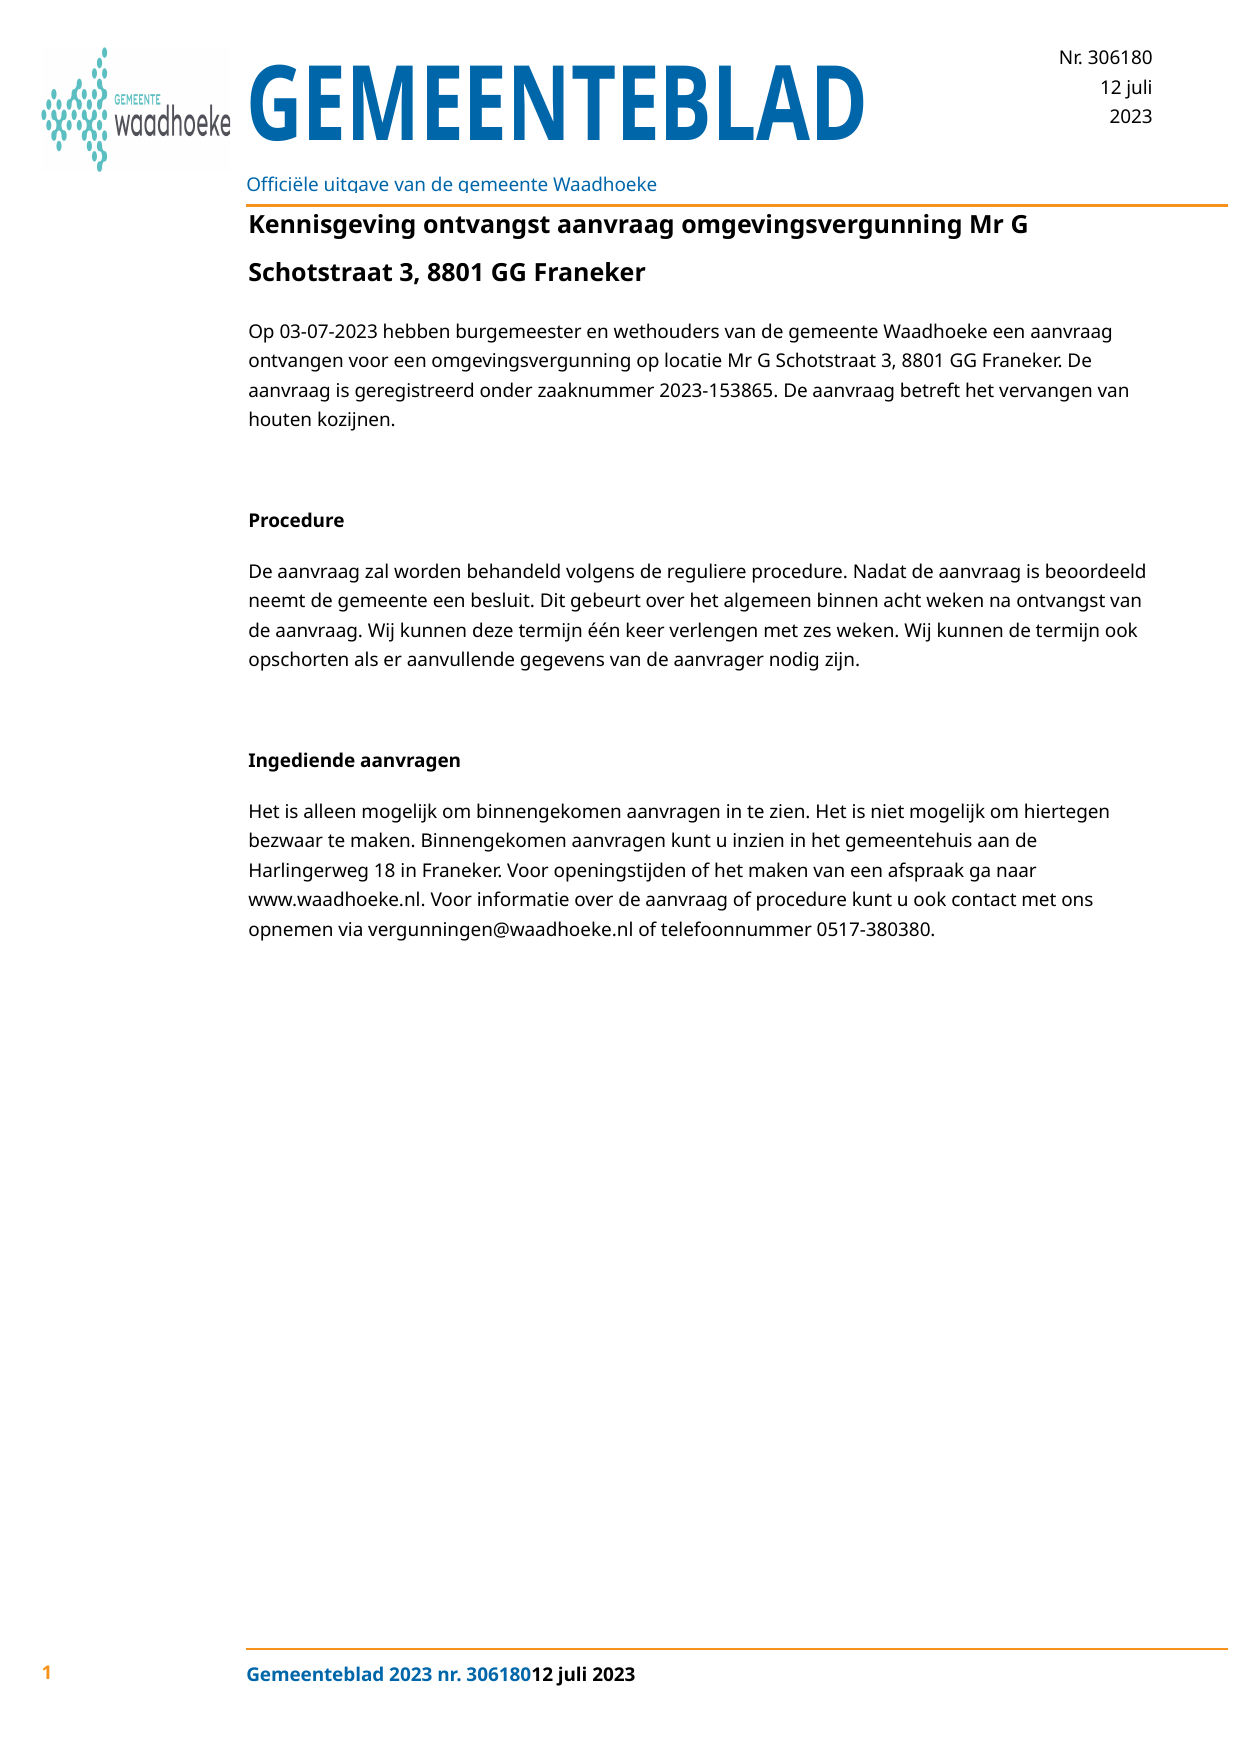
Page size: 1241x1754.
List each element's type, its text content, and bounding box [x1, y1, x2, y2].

text Procedure [248, 507, 1152, 533]
text De aanvraag zal worden behandeld volgens de reguliere procedure. Nadat de aanvraag is beoordeeld neemt de gemeente een besluit. Dit gebeurt over het algemeen binnen acht weken na ontvangst van de aanvraag. Wij kunnen deze termijn één keer verlengen met zes weken. Wij kunnen de termijn ook opschorten als er aanvullende gegevens van de aanvrager nodig zijn. [248, 558, 1152, 672]
text Het is alleen mogelijk om binnengekomen aanvragen in te zien. Het is niet mogelijk om hiertegen bezwaar te maken. Binnengekomen aanvragen kunt u inzien in het gemeentehuis aan de Harlingerweg 18 in Franeker. Voor openingstijden of het maken van een afspraak ga naar www.waadhoeke.nl. Voor informatie over de aanvraag of procedure kunt u ook contact met ons opnemen via vergunningen@waadhoeke.nl of telefoonnummer 0517-380380. [248, 798, 1152, 942]
picture [41, 47, 231, 172]
text Kennisgeving ontvangst aanvraag omgevingsvergunning Mr G Schotstraat 3, 8801 GG Franeker [248, 207, 1152, 288]
text Op 03-07-2023 hebben burgemeester en wethouders van de gemeente Waadhoeke een aanvraag ontvangen voor een omgevingsvergunning op locatie Mr G Schotstraat 3, 8801 GG Franeker. De aanvraag is geregistreerd onder zaaknummer 2023-153865. De aanvraag betreft het vervangen van houten kozijnen. [248, 318, 1152, 432]
text Ingediende aanvragen [248, 747, 1152, 773]
